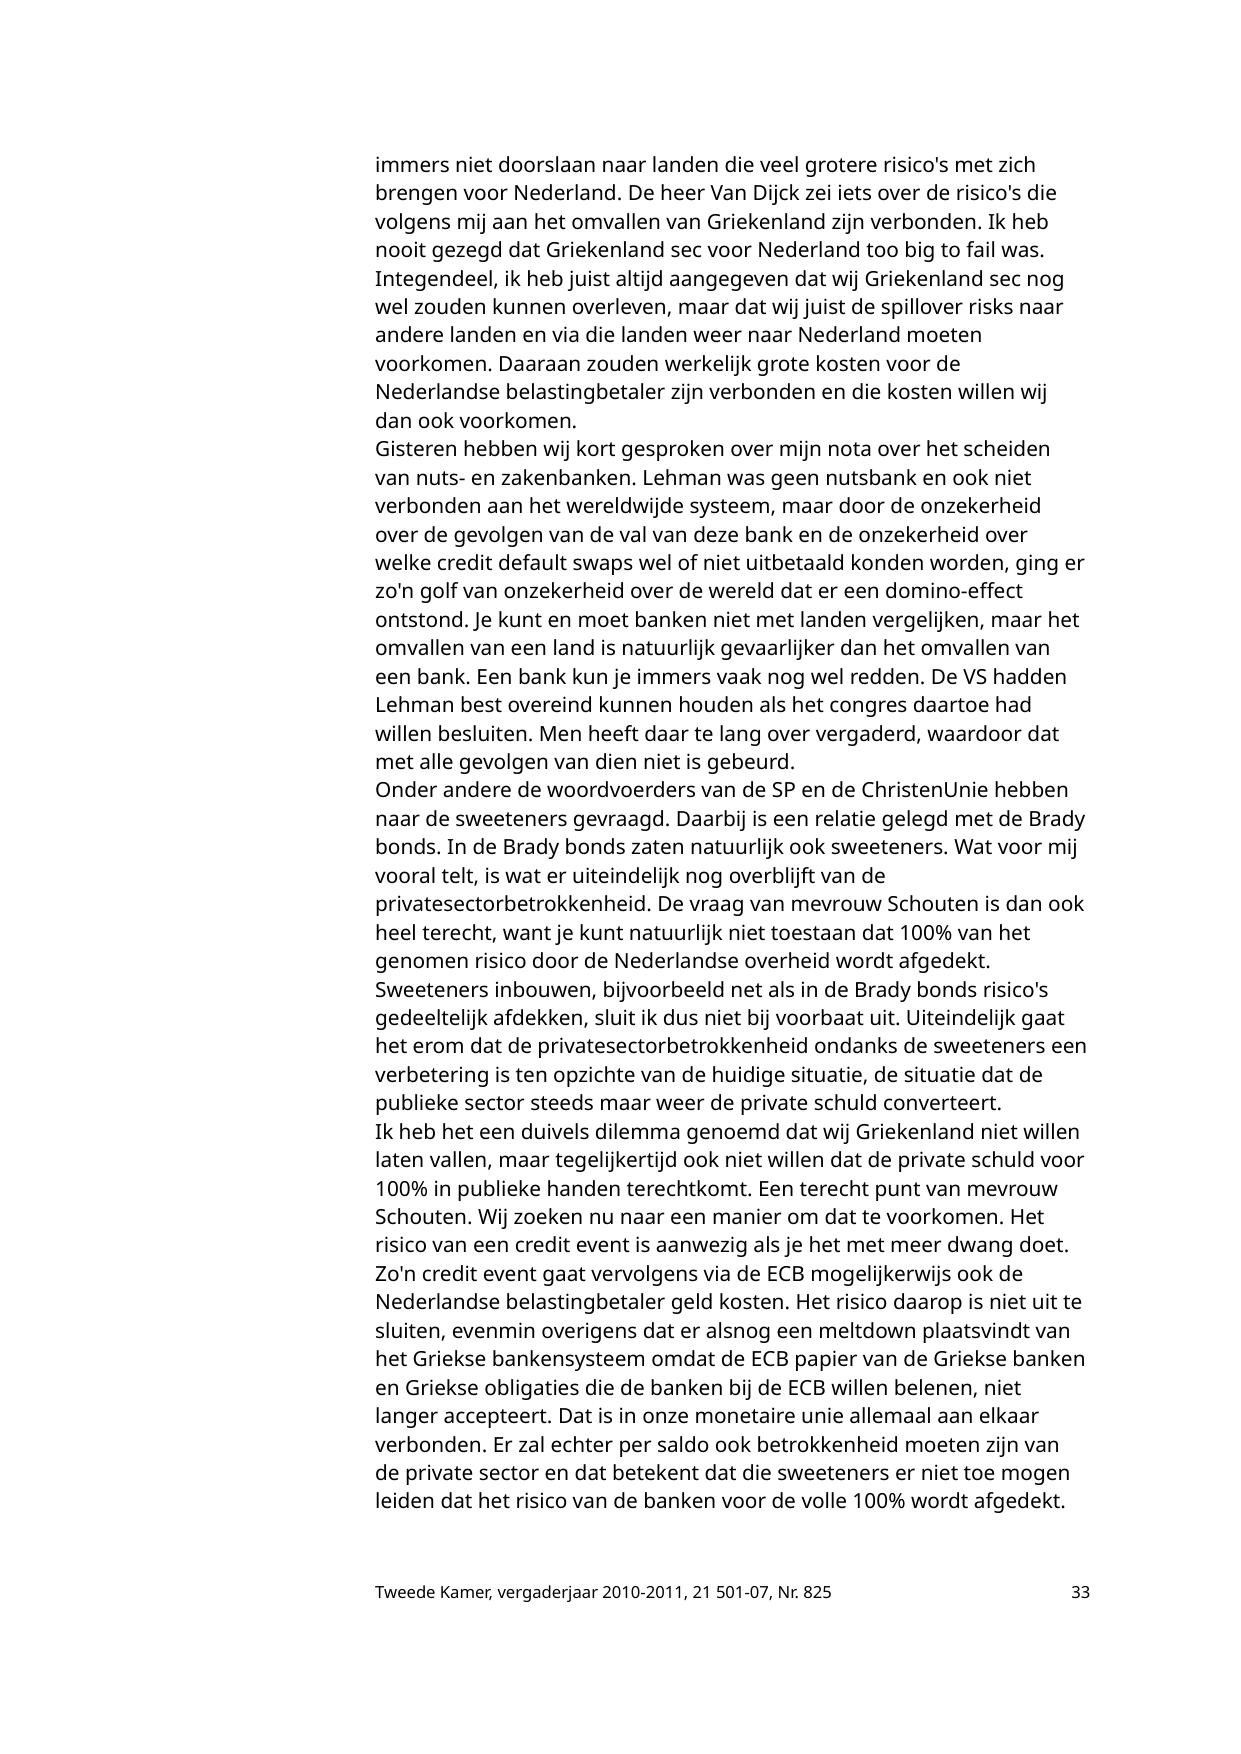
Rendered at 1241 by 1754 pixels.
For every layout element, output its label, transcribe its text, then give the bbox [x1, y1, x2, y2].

text Gisteren hebben wij kort gesproken over mijn nota over het scheiden van nuts- en zakenbanken. Lehman was geen nutsbank en ook niet verbonden aan het wereldwijde systeem, maar door de onzekerheid over de gevolgen van de val van deze bank en de onzekerheid over welke credit default swaps wel of niet uitbetaald konden worden, ging er zo'n golf van onzekerheid over de wereld dat er een domino-effect ontstond. Je kunt en moet banken niet met landen vergelijken, maar het omvallen van een land is natuurlijk gevaarlijker dan het omvallen van een bank. Een bank kun je immers vaak nog wel redden. De VS hadden Lehman best overeind kunnen houden als het congres daartoe had willen besluiten. Men heeft daar te lang over vergaderd, waardoor dat met alle gevolgen van dien niet is gebeurd. [375, 434, 1090, 776]
text Onder andere de woordvoerders van de SP en de ChristenUnie hebben naar de sweeteners gevraagd. Daarbij is een relatie gelegd met de Brady bonds. In de Brady bonds zaten natuurlijk ook sweeteners. Wat voor mij vooral telt, is wat er uiteindelijk nog overblijft van de privatesectorbetrokkenheid. De vraag van mevrouw Schouten is dan ook heel terecht, want je kunt natuurlijk niet toestaan dat 100% van het genomen risico door de Nederlandse overheid wordt afgedekt. Sweeteners inbouwen, bijvoorbeeld net als in de Brady bonds risico's gedeeltelijk afdekken, sluit ik dus niet bij voorbaat uit. Uiteindelijk gaat het erom dat de privatesectorbetrokkenheid ondanks de sweeteners een verbetering is ten opzichte van de huidige situatie, de situatie dat de publieke sector steeds maar weer de private schuld converteert. [375, 776, 1090, 1117]
text immers niet doorslaan naar landen die veel grotere risico's met zich brengen voor Nederland. De heer Van Dijck zei iets over de risico's die volgens mij aan het omvallen van Griekenland zijn verbonden. Ik heb nooit gezegd dat Griekenland sec voor Nederland too big to fail was. Integendeel, ik heb juist altijd aangegeven dat wij Griekenland sec nog wel zouden kunnen overleven, maar dat wij juist de spillover risks naar andere landen en via die landen weer naar Nederland moeten voorkomen. Daaraan zouden werkelijk grote kosten voor de Nederlandse belastingbetaler zijn verbonden en die kosten willen wij dan ook voorkomen. [375, 150, 1090, 434]
text Ik heb het een duivels dilemma genoemd dat wij Griekenland niet willen laten vallen, maar tegelijkertijd ook niet willen dat de private schuld voor 100% in publieke handen terechtkomt. Een terecht punt van mevrouw Schouten. Wij zoeken nu naar een manier om dat te voorkomen. Het risico van een credit event is aanwezig als je het met meer dwang doet. Zo'n credit event gaat vervolgens via de ECB mogelijkerwijs ook de Nederlandse belastingbetaler geld kosten. Het risico daarop is niet uit te sluiten, evenmin overigens dat er alsnog een meltdown plaatsvindt van het Griekse bankensysteem omdat de ECB papier van de Griekse banken en Griekse obligaties die de banken bij de ECB willen belenen, niet langer accepteert. Dat is in onze monetaire unie allemaal aan elkaar verbonden. Er zal echter per saldo ook betrokkenheid moeten zijn van de private sector en dat betekent dat die sweeteners er niet toe mogen leiden dat het risico van de banken voor de volle 100% wordt afgedekt. [375, 1117, 1090, 1515]
